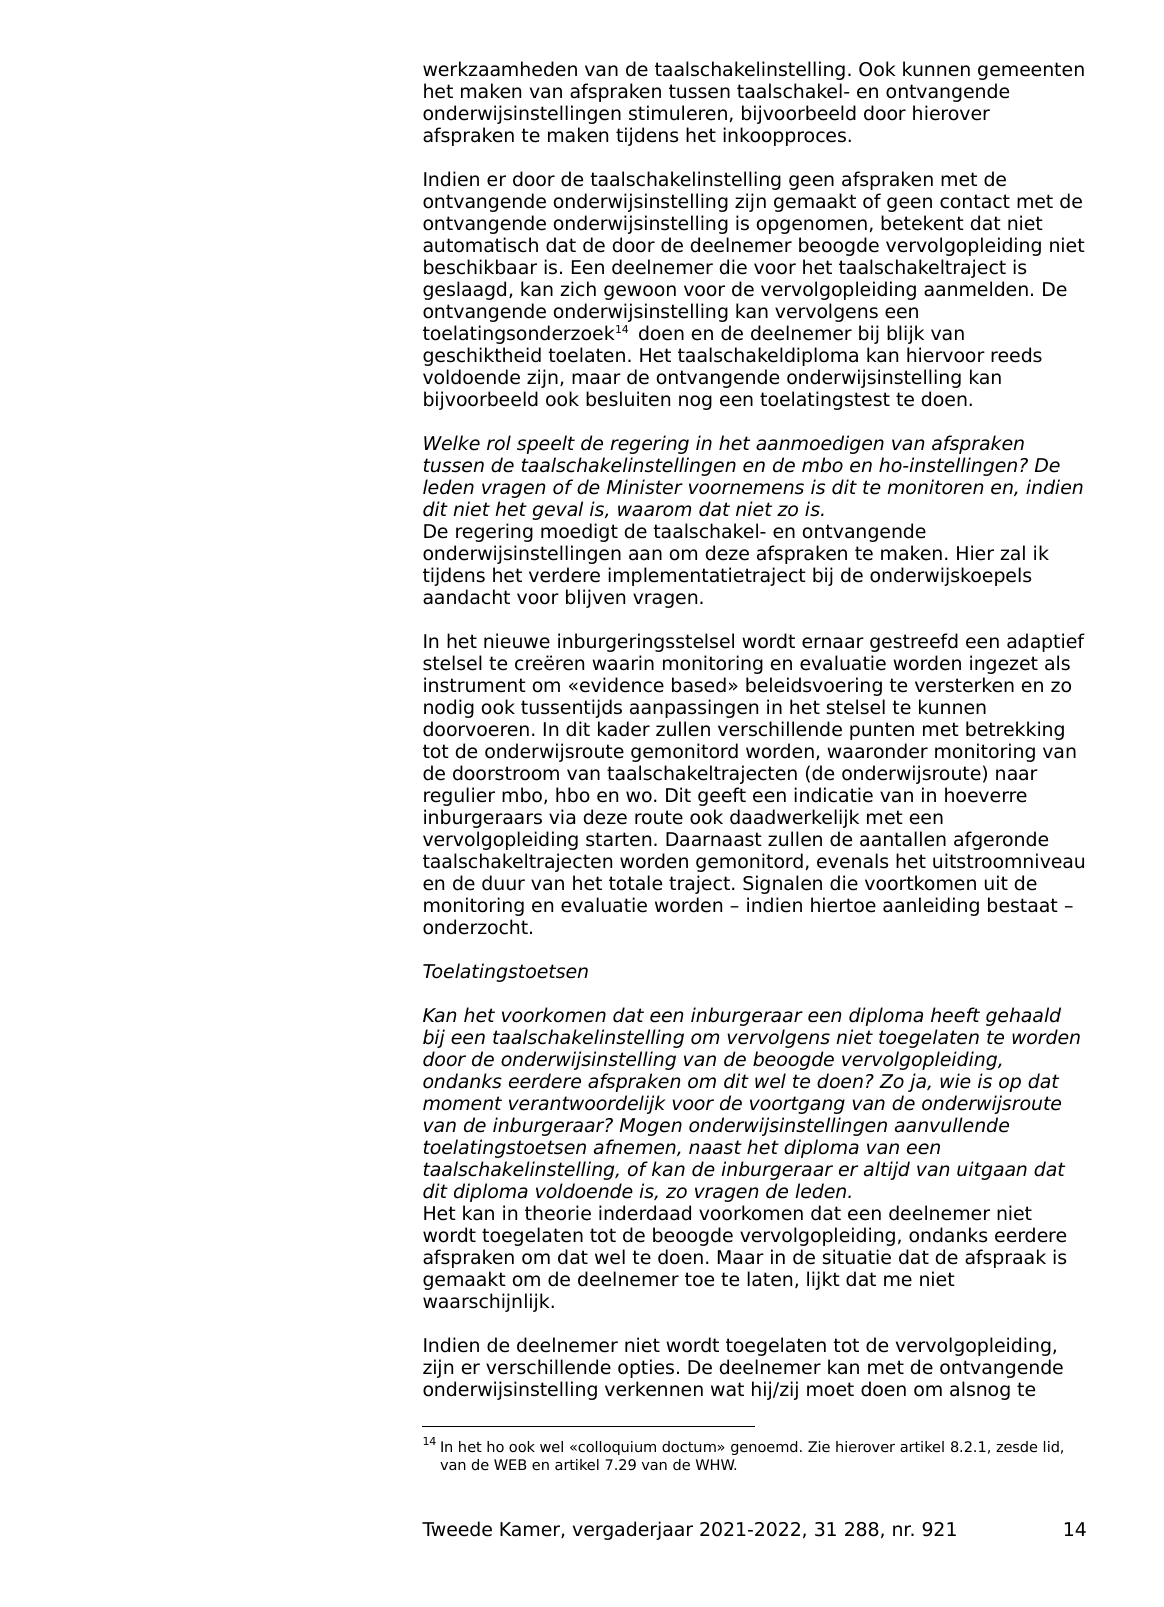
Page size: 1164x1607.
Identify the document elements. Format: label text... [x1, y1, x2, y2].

text In het ho ook wel «colloquium doctum» genoemd. Zie hierover artikel 8.2.1, zesde lid, van de WEB en artikel 7.29 van de WHW. [422, 1435, 1087, 1474]
text Het kan in theorie inderdaad voorkomen dat een deelnemer niet wordt toegelaten tot de beoogde vervolgopleiding, ondanks eerdere afspraken om dat wel te doen. Maar in de situatie dat de afspraak is gemaakt om de deelnemer toe te laten, lijkt dat me niet waarschijnlijk. [422, 1203, 1087, 1313]
text werkzaamheden van de taalschakelinstelling. Ook kunnen gemeenten het maken van afspraken tussen taalschakel- en ontvangende onderwijsinstellingen stimuleren, bijvoorbeeld door hierover afspraken te maken tijdens het inkoopproces. [422, 59, 1087, 147]
text Indien de deelnemer niet wordt toegelaten tot de vervolgopleiding, zijn er verschillende opties. De deelnemer kan met de ontvangende onderwijsinstelling verkennen wat hij/zij moet doen om alsnog te [422, 1335, 1087, 1401]
text Kan het voorkomen dat een inburgeraar een diploma heeft gehaald bij een taalschakelinstelling om vervolgens niet toegelaten te worden door de onderwijsinstelling van de beoogde vervolgopleiding, ondanks eerdere afspraken om dit wel te doen? Zo ja, wie is op dat moment verantwoordelijk voor de voortgang van de onderwijsroute van de inburgeraar? Mogen onderwijsinstellingen aanvullende toelatingstoetsen afnemen, naast het diploma van een taalschakelinstelling, of kan de inburgeraar er altijd van uitgaan dat dit diploma voldoende is, zo vragen de leden. [422, 1005, 1087, 1203]
subtitle Toelatingstoetsen [422, 961, 1087, 983]
text Welke rol speelt de regering in het aanmoedigen van afspraken tussen de taalschakelinstellingen en de mbo en ho-instellingen? De leden vragen of de Minister voornemens is dit te monitoren en, indien dit niet het geval is, waarom dat niet zo is. [422, 433, 1087, 521]
text In het nieuwe inburgeringsstelsel wordt ernaar gestreefd een adaptief stelsel te creëren waarin monitoring en evaluatie worden ingezet als instrument om «evidence based» beleidsvoering te versterken en zo nodig ook tussentijds aanpassingen in het stelsel te kunnen doorvoeren. In dit kader zullen verschillende punten met betrekking tot de onderwijsroute gemonitord worden, waaronder monitoring van de doorstroom van taalschakeltrajecten (de onderwijsroute) naar regulier mbo, hbo en wo. Dit geeft een indicatie van in hoeverre inburgeraars via deze route ook daadwerkelijk met een vervolgopleiding starten. Daarnaast zullen de aantallen afgeronde taalschakeltrajecten worden gemonitord, evenals het uitstroomniveau en de duur van het totale traject. Signalen die voortkomen uit de monitoring en evaluatie worden – indien hiertoe aanleiding bestaat – onderzocht. [422, 631, 1087, 939]
text Indien er door de taalschakelinstelling geen afspraken met de ontvangende onderwijsinstelling zijn gemaakt of geen contact met de ontvangende onderwijsinstelling is opgenomen, betekent dat niet automatisch dat de door de deelnemer beoogde vervolgopleiding niet beschikbaar is. Een deelnemer die voor het taalschakeltraject is geslaagd, kan zich gewoon voor de vervolgopleiding aanmelden. De ontvangende onderwijsinstelling kan vervolgens een toelatingsonderzoek doen en de deelnemer bij blijk van geschiktheid toelaten. Het taalschakeldiploma kan hiervoor reeds voldoende zijn, maar de ontvangende onderwijsinstelling kan bijvoorbeeld ook besluiten nog een toelatingstest te doen. [422, 169, 1087, 411]
text De regering moedigt de taalschakel- en ontvangende onderwijsinstellingen aan om deze afspraken te maken. Hier zal ik tijdens het verdere implementatietraject bij de onderwijskoepels aandacht voor blijven vragen. [422, 521, 1087, 609]
